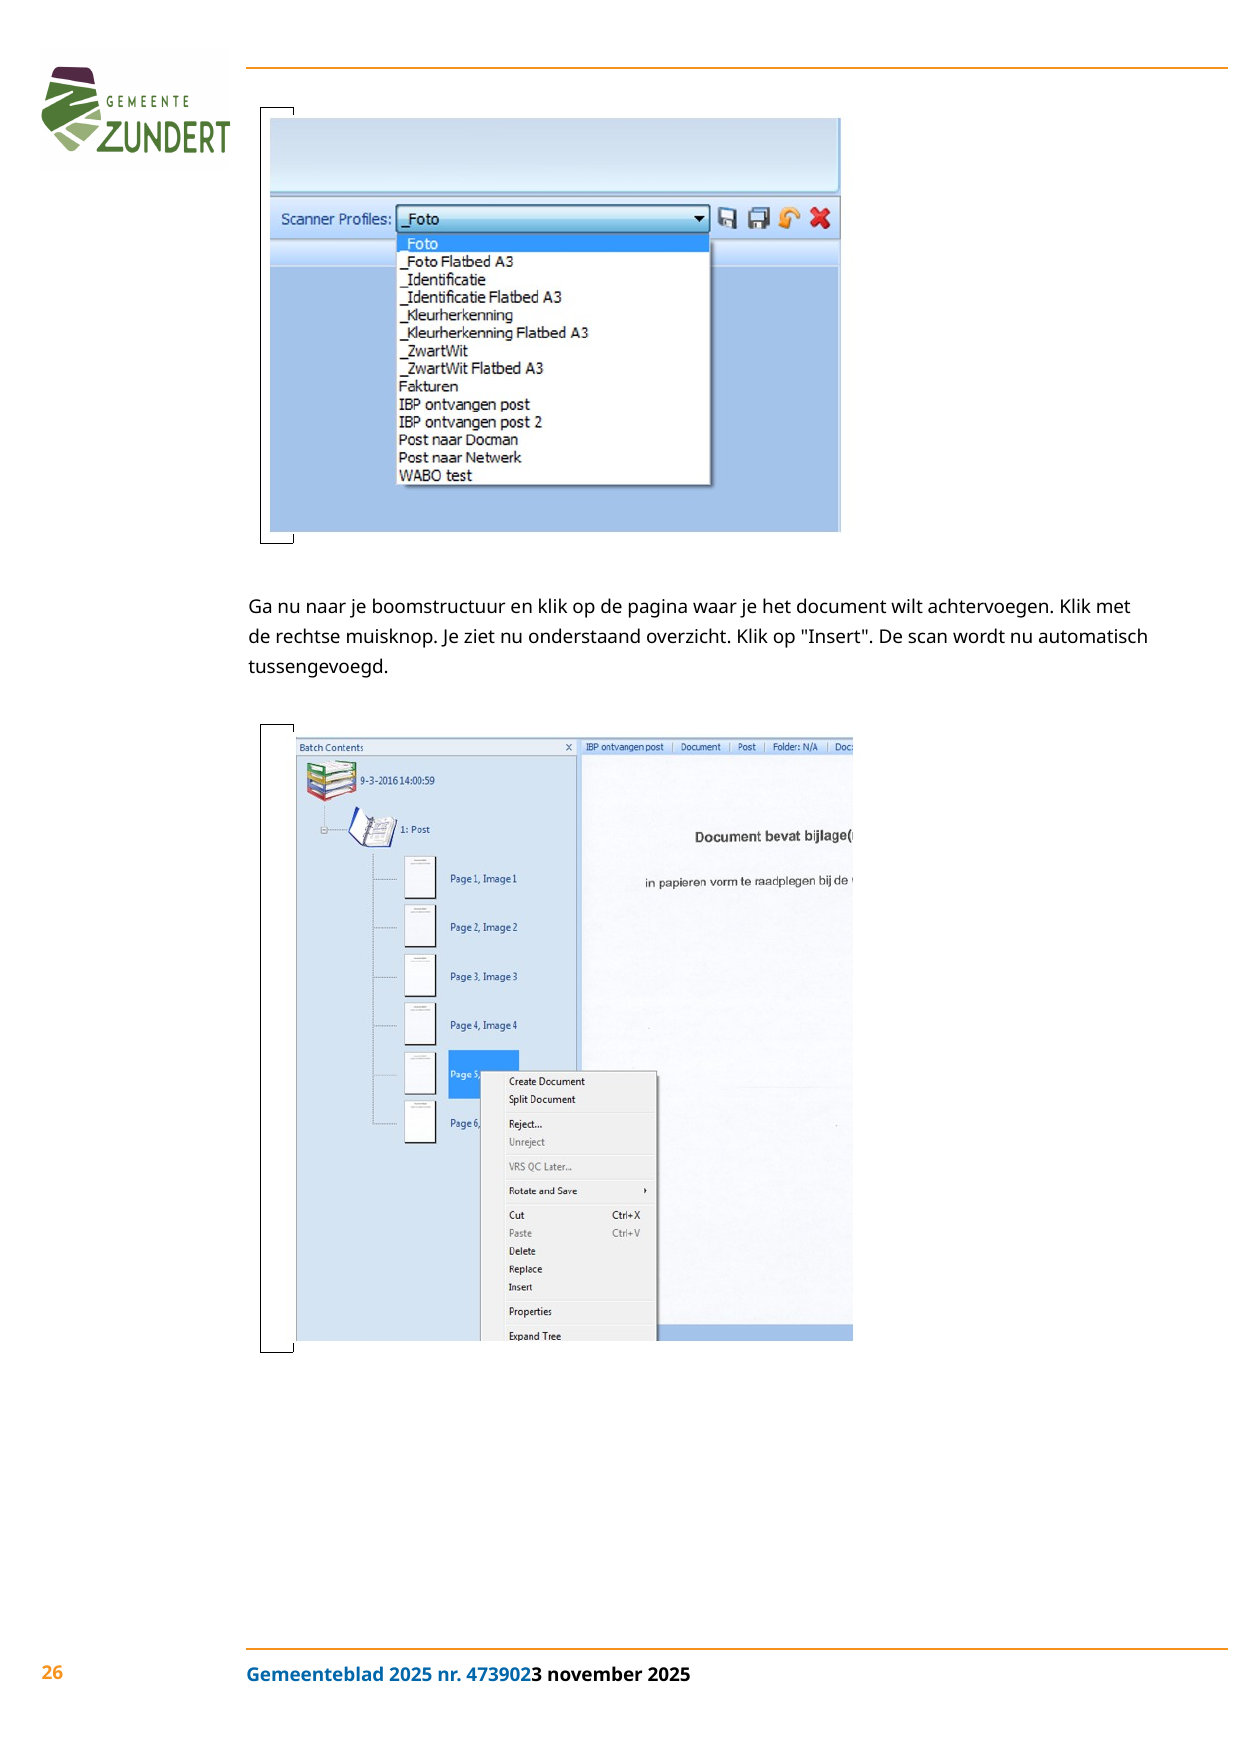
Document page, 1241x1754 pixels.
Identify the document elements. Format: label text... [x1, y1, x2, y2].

picture [268, 115, 1173, 534]
picture [41, 47, 231, 172]
picture [268, 732, 1173, 1343]
text Ga nu naar je boomstructuur en klik op de pagina waar je het document wilt achtervoegen. Klik met de rechtse muisknop. Je ziet nu onderstaand overzicht. Klik op "Insert". De scan wordt nu automatisch tussengevoegd. [248, 594, 1152, 679]
